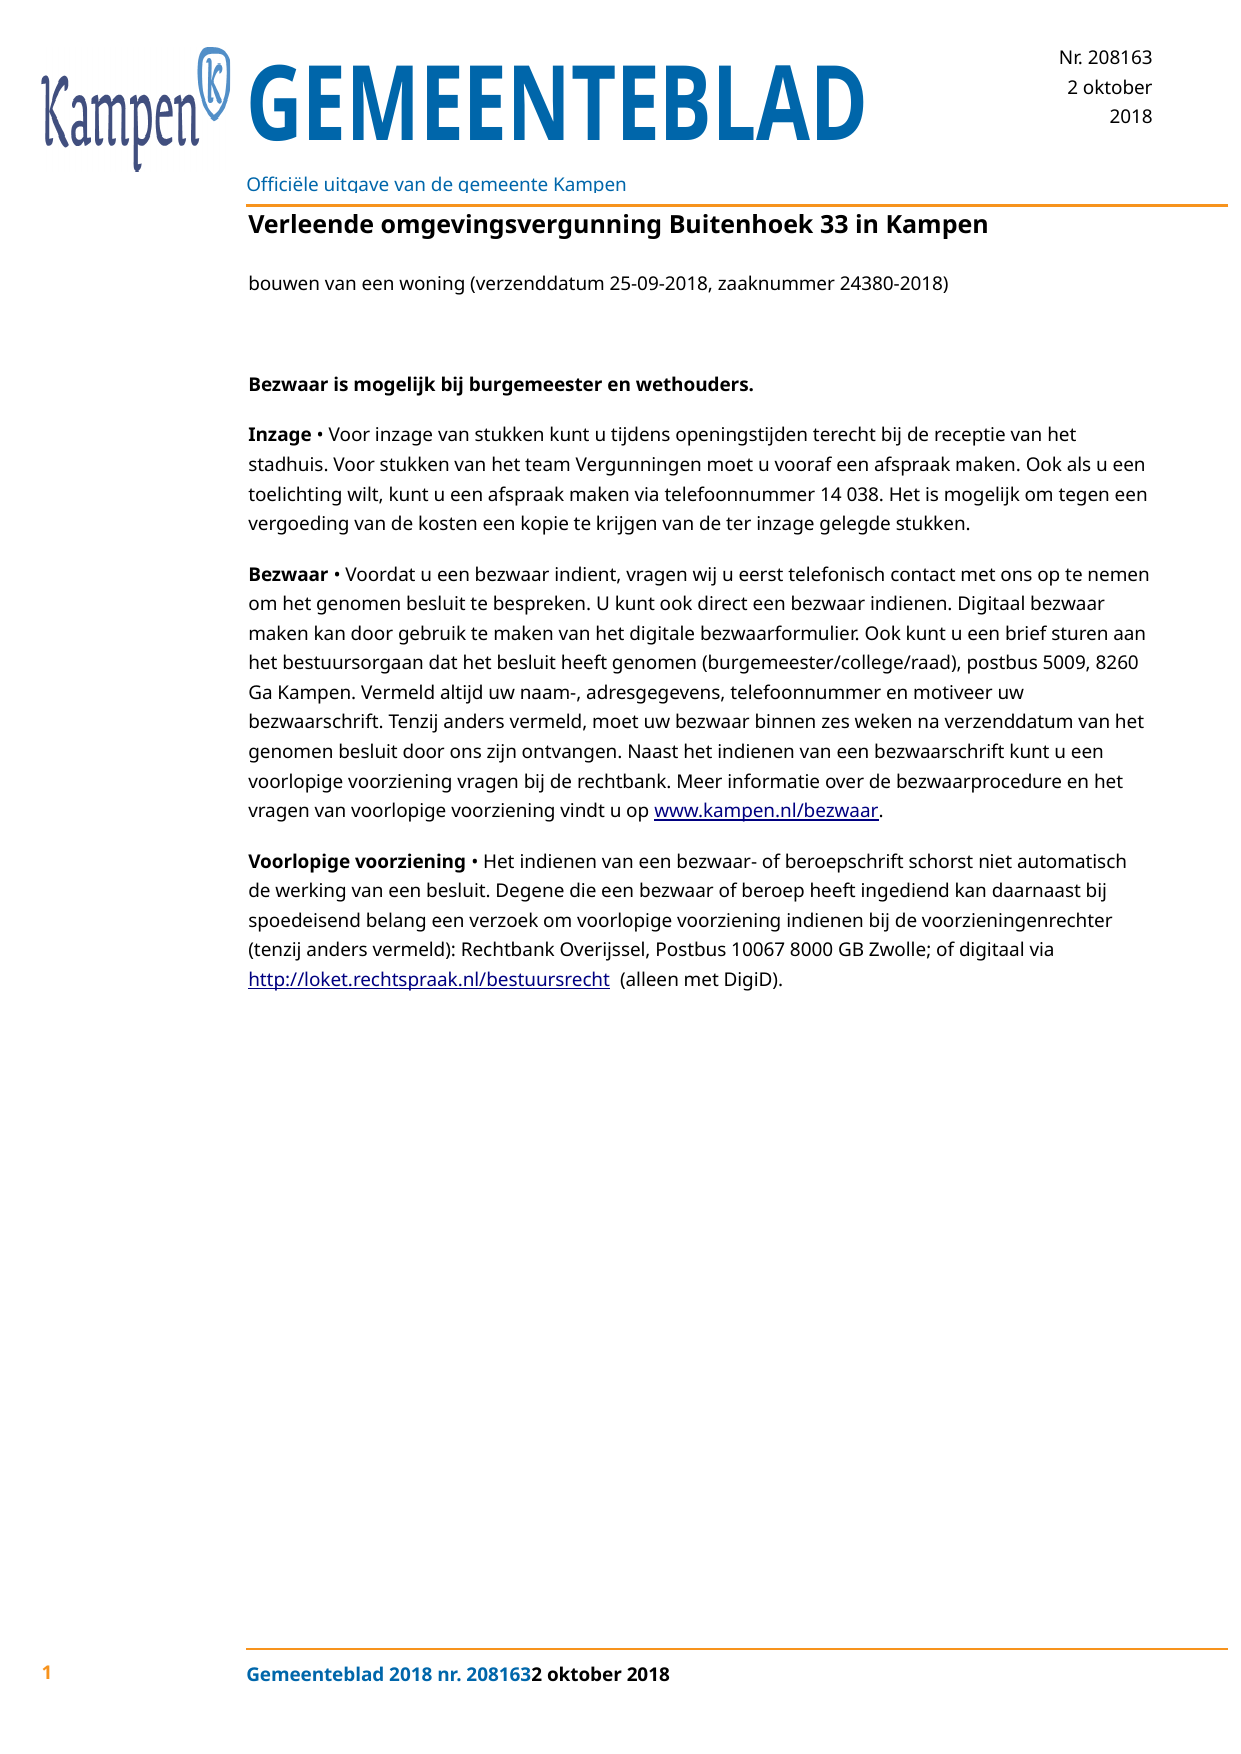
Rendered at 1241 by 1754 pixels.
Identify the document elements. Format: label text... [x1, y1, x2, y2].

text Bezwaar • Voordat u een bezwaar indient, vragen wij u eerst telefonisch contact met ons op te nemen om het genomen besluit te bespreken. U kunt ook direct een bezwaar indienen. Digitaal bezwaar maken kan door gebruik te maken van het digitale bezwaarformulier. Ook kunt u een brief sturen aan het bestuursorgaan dat het besluit heeft genomen (burgemeester/college/raad), postbus 5009, 8260 Ga Kampen. Vermeld altijd uw naam-, adresgegevens, telefoonnummer en motiveer uw bezwaarschrift. Tenzij anders vermeld, moet uw bezwaar binnen zes weken na verzenddatum van het genomen besluit door ons zijn ontvangen. Naast het indienen van een bezwaarschrift kunt u een voorlopige voorziening vragen bij de rechtbank. Meer informatie over de bezwaarprocedure en het vragen van voorlopige voorziening vindt u op www.kampen.nl/bezwaar. [248, 561, 1152, 823]
picture [41, 47, 231, 172]
text Verleende omgevingsvergunning Buitenhoek 33 in Kampen [248, 207, 1152, 241]
text Voorlopige voorziening • Het indienen van een bezwaar- of beroepschrift schorst niet automatisch de werking van een besluit. Degene die een bezwaar of beroep heeft ingediend kan daarnaast bij spoedeisend belang een verzoek om voorlopige voorziening indienen bij de voorzieningenrechter (tenzij anders vermeld): Rechtbank Overijssel, Postbus 10067 8000 GB Zwolle; of digitaal via http://loket.rechtspraak.nl/bestuursrecht (alleen met DigiD). [248, 848, 1152, 992]
text Bezwaar is mogelijk bij burgemeester en wethouders. [248, 371, 1152, 397]
text bouwen van een woning (verzenddatum 25-09-2018, zaaknummer 24380-2018) [248, 270, 1152, 296]
text Inzage • Voor inzage van stukken kunt u tijdens openingstijden terecht bij de receptie van het stadhuis. Voor stukken van het team Vergunningen moet u vooraf een afspraak maken. Ook als u een toelichting wilt, kunt u een afspraak maken via telefoonnummer 14 038. Het is mogelijk om tegen een vergoeding van de kosten een kopie te krijgen van de ter inzage gelegde stukken. [248, 422, 1152, 536]
